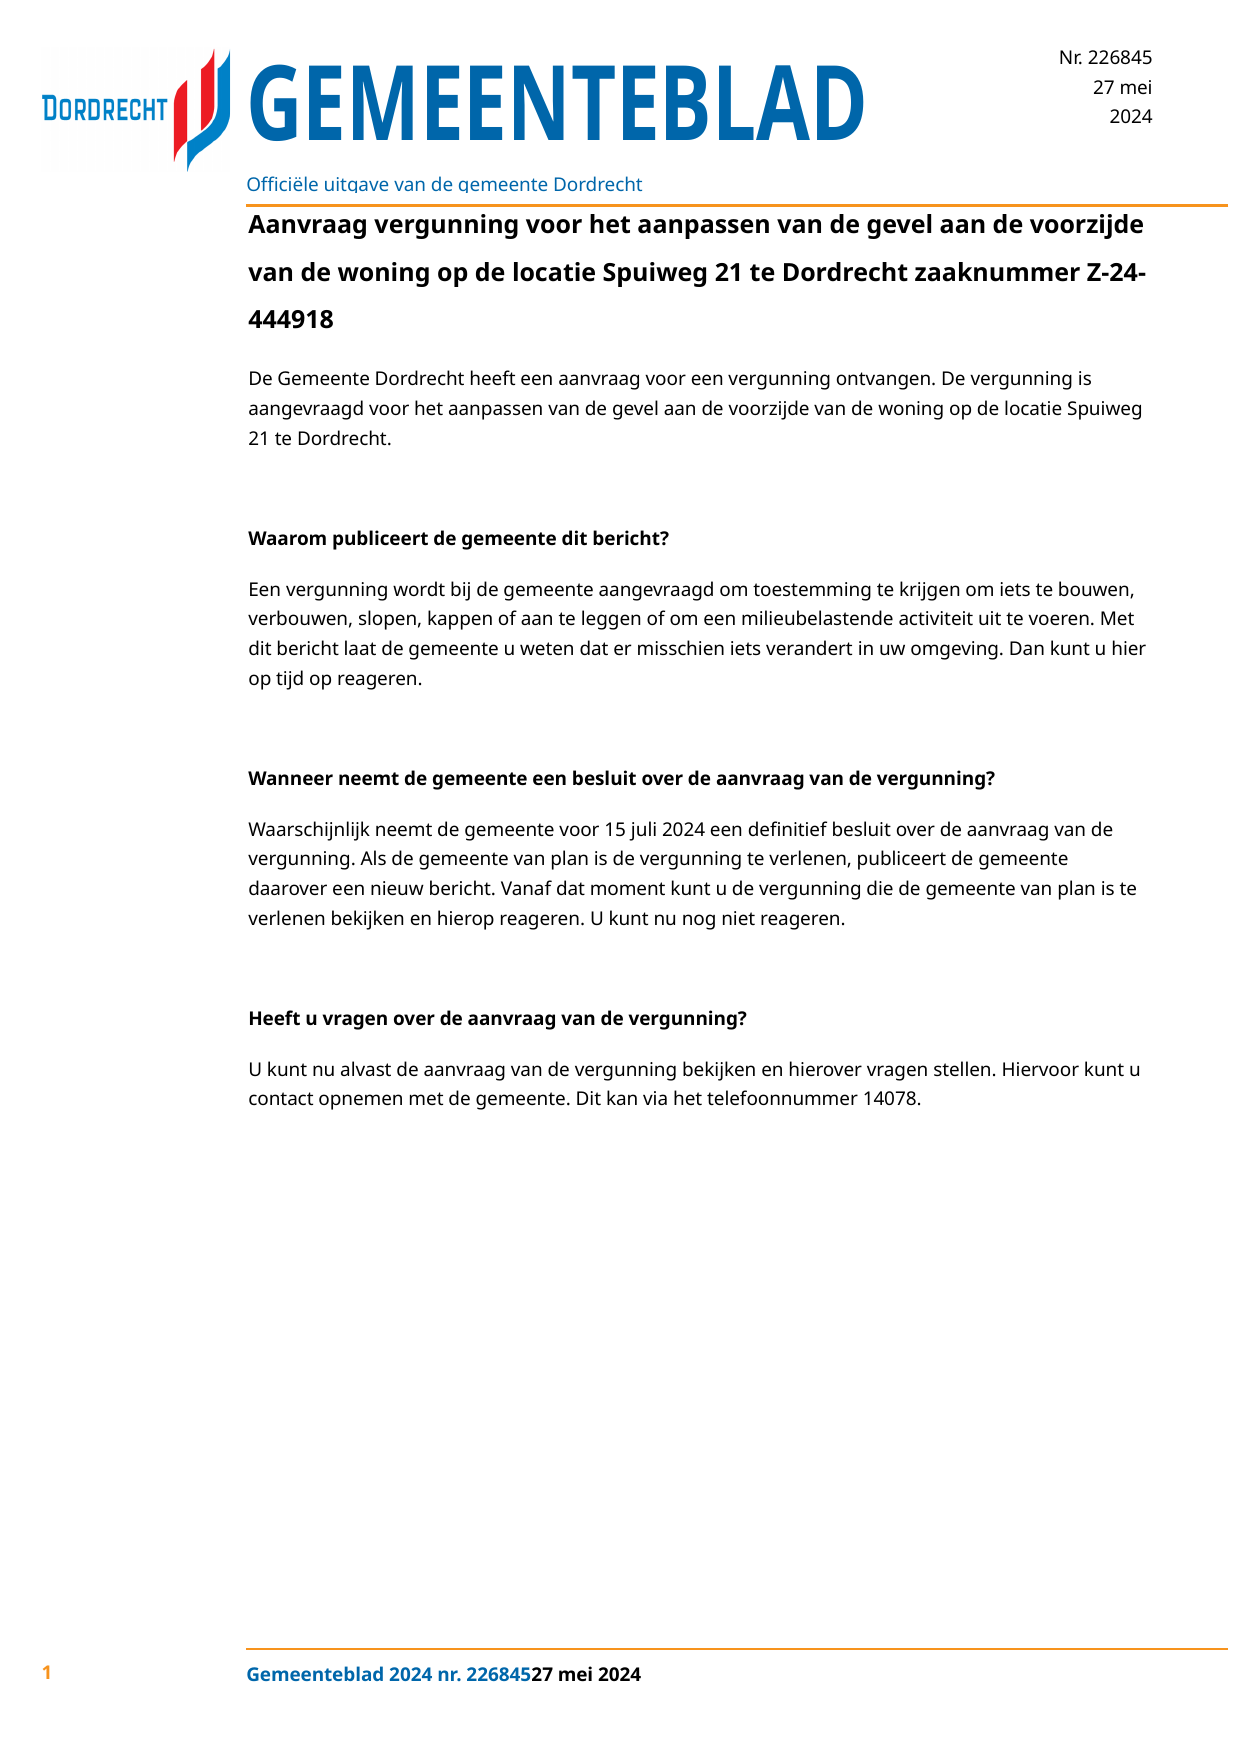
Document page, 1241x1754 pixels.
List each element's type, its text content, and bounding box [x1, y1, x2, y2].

text U kunt nu alvast de aanvraag van de vergunning bekijken en hierover vragen stellen. Hiervoor kunt u contact opnemen met de gemeente. Dit kan via het telefoonnummer 14078. [248, 1056, 1152, 1111]
text Een vergunning wordt bij de gemeente aangevraagd om toestemming te krijgen om iets te bouwen, verbouwen, slopen, kappen of aan te leggen of om een milieubelastende activiteit uit te voeren. Met dit bericht laat de gemeente u weten dat er misschien iets verandert in uw omgeving. Dan kunt u hier op tijd op reageren. [248, 576, 1152, 690]
text Heeft u vragen over de aanvraag van de vergunning? [248, 1006, 1152, 1031]
text Wanneer neemt de gemeente een besluit over de aanvraag van de vergunning? [248, 766, 1152, 791]
text Waarschijnlijk neemt de gemeente voor 15 juli 2024 een definitief besluit over de aanvraag van de vergunning. Als de gemeente van plan is de vergunning te verlenen, publiceert de gemeente daarover een nieuw bericht. Vanaf dat moment kunt u de vergunning die de gemeente van plan is te verlenen bekijken en hierop reageren. U kunt nu nog niet reageren. [248, 816, 1152, 930]
text Aanvraag vergunning voor het aanpassen van de gevel aan de voorzijde van de woning op de locatie Spuiweg 21 te Dordrecht zaaknummer Z-24-444918 [248, 207, 1152, 336]
text Waarom publiceert de gemeente dit bericht? [248, 526, 1152, 551]
picture [41, 47, 231, 172]
text De Gemeente Dordrecht heeft een aanvraag voor een vergunning ontvangen. De vergunning is aangevraagd voor het aanpassen van de gevel aan de voorzijde van de woning op de locatie Spuiweg 21 te Dordrecht. [248, 366, 1152, 450]
